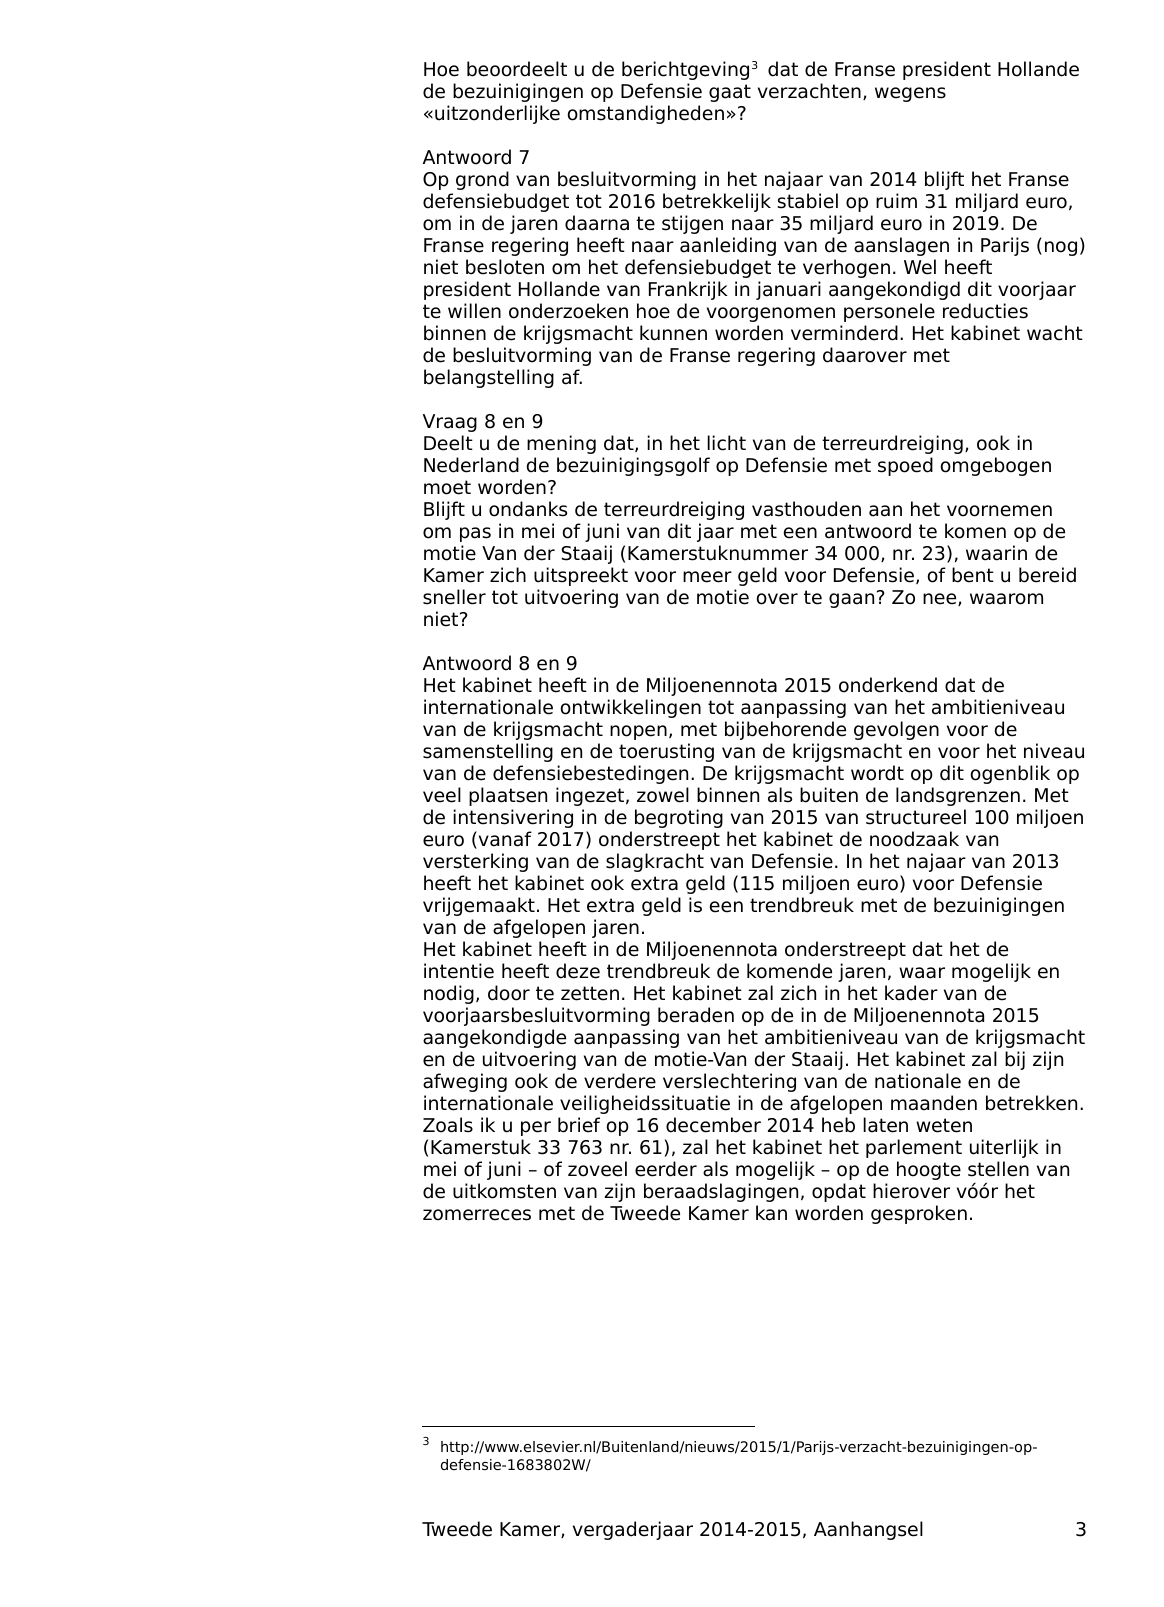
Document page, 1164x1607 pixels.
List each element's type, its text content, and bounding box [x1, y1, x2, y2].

text Antwoord 7 [422, 147, 1087, 169]
text Deelt u de mening dat, in het licht van de terreurdreiging, ook in Nederland de bezuinigingsgolf op Defensie met spoed omgebogen moet worden? [422, 433, 1087, 499]
text Het kabinet heeft in de Miljoenennota 2015 onderkend dat de internationale ontwikkelingen tot aanpassing van het ambitieniveau van de krijgsmacht nopen, met bijbehorende gevolgen voor de samenstelling en de toerusting van de krijgsmacht en voor het niveau van de defensiebestedingen. De krijgsmacht wordt op dit ogenblik op veel plaatsen ingezet, zowel binnen als buiten de landsgrenzen. Met de intensivering in de begroting van 2015 van structureel 100 miljoen euro (vanaf 2017) onderstreept het kabinet de noodzaak van versterking van de slagkracht van Defensie. In het najaar van 2013 heeft het kabinet ook extra geld (115 miljoen euro) voor Defensie vrijgemaakt. Het extra geld is een trendbreuk met de bezuinigingen van de afgelopen jaren. [422, 675, 1087, 939]
text Blijft u ondanks de terreurdreiging vasthouden aan het voornemen om pas in mei of juni van dit jaar met een antwoord te komen op de motie Van der Staaij (Kamerstuknummer 34 000, nr. 23), waarin de Kamer zich uitspreekt voor meer geld voor Defensie, of bent u bereid sneller tot uitvoering van de motie over te gaan? Zo nee, waarom niet? [422, 499, 1087, 631]
text Vraag 8 en 9 [422, 411, 1087, 433]
text Antwoord 8 en 9 [422, 653, 1087, 675]
text Het kabinet heeft in de Miljoenennota onderstreept dat het de intentie heeft deze trendbreuk de komende jaren, waar mogelijk en nodig, door te zetten. Het kabinet zal zich in het kader van de voorjaarsbesluitvorming beraden op de in de Miljoenennota 2015 aangekondigde aanpassing van het ambitieniveau van de krijgsmacht en de uitvoering van de motie-Van der Staaij. Het kabinet zal bij zijn afweging ook de verdere verslechtering van de nationale en de internationale veiligheidssituatie in de afgelopen maanden betrekken. Zoals ik u per brief op 16 december 2014 heb laten weten (Kamerstuk 33 763 nr. 61), zal het kabinet het parlement uiterlijk in mei of juni – of zoveel eerder als mogelijk – op de hoogte stellen van de uitkomsten van zijn beraadslagingen, opdat hierover vóór het zomerreces met de Tweede Kamer kan worden gesproken. [422, 939, 1087, 1224]
text http://www.elsevier.nl/Buitenland/nieuws/2015/1/Parijs-verzacht-bezuinigingen-op-defensie-1683802W/ [422, 1435, 1087, 1474]
text Hoe beoordeelt u de berichtgeving dat de Franse president Hollande de bezuinigingen op Defensie gaat verzachten, wegens «uitzonderlijke omstandigheden»? [422, 59, 1087, 125]
text Op grond van besluitvorming in het najaar van 2014 blijft het Franse defensiebudget tot 2016 betrekkelijk stabiel op ruim 31 miljard euro, om in de jaren daarna te stijgen naar 35 miljard euro in 2019. De Franse regering heeft naar aanleiding van de aanslagen in Parijs (nog) niet besloten om het defensiebudget te verhogen. Wel heeft president Hollande van Frankrijk in januari aangekondigd dit voorjaar te willen onderzoeken hoe de voorgenomen personele reducties binnen de krijgsmacht kunnen worden verminderd. Het kabinet wacht de besluitvorming van de Franse regering daarover met belangstelling af. [422, 169, 1087, 389]
